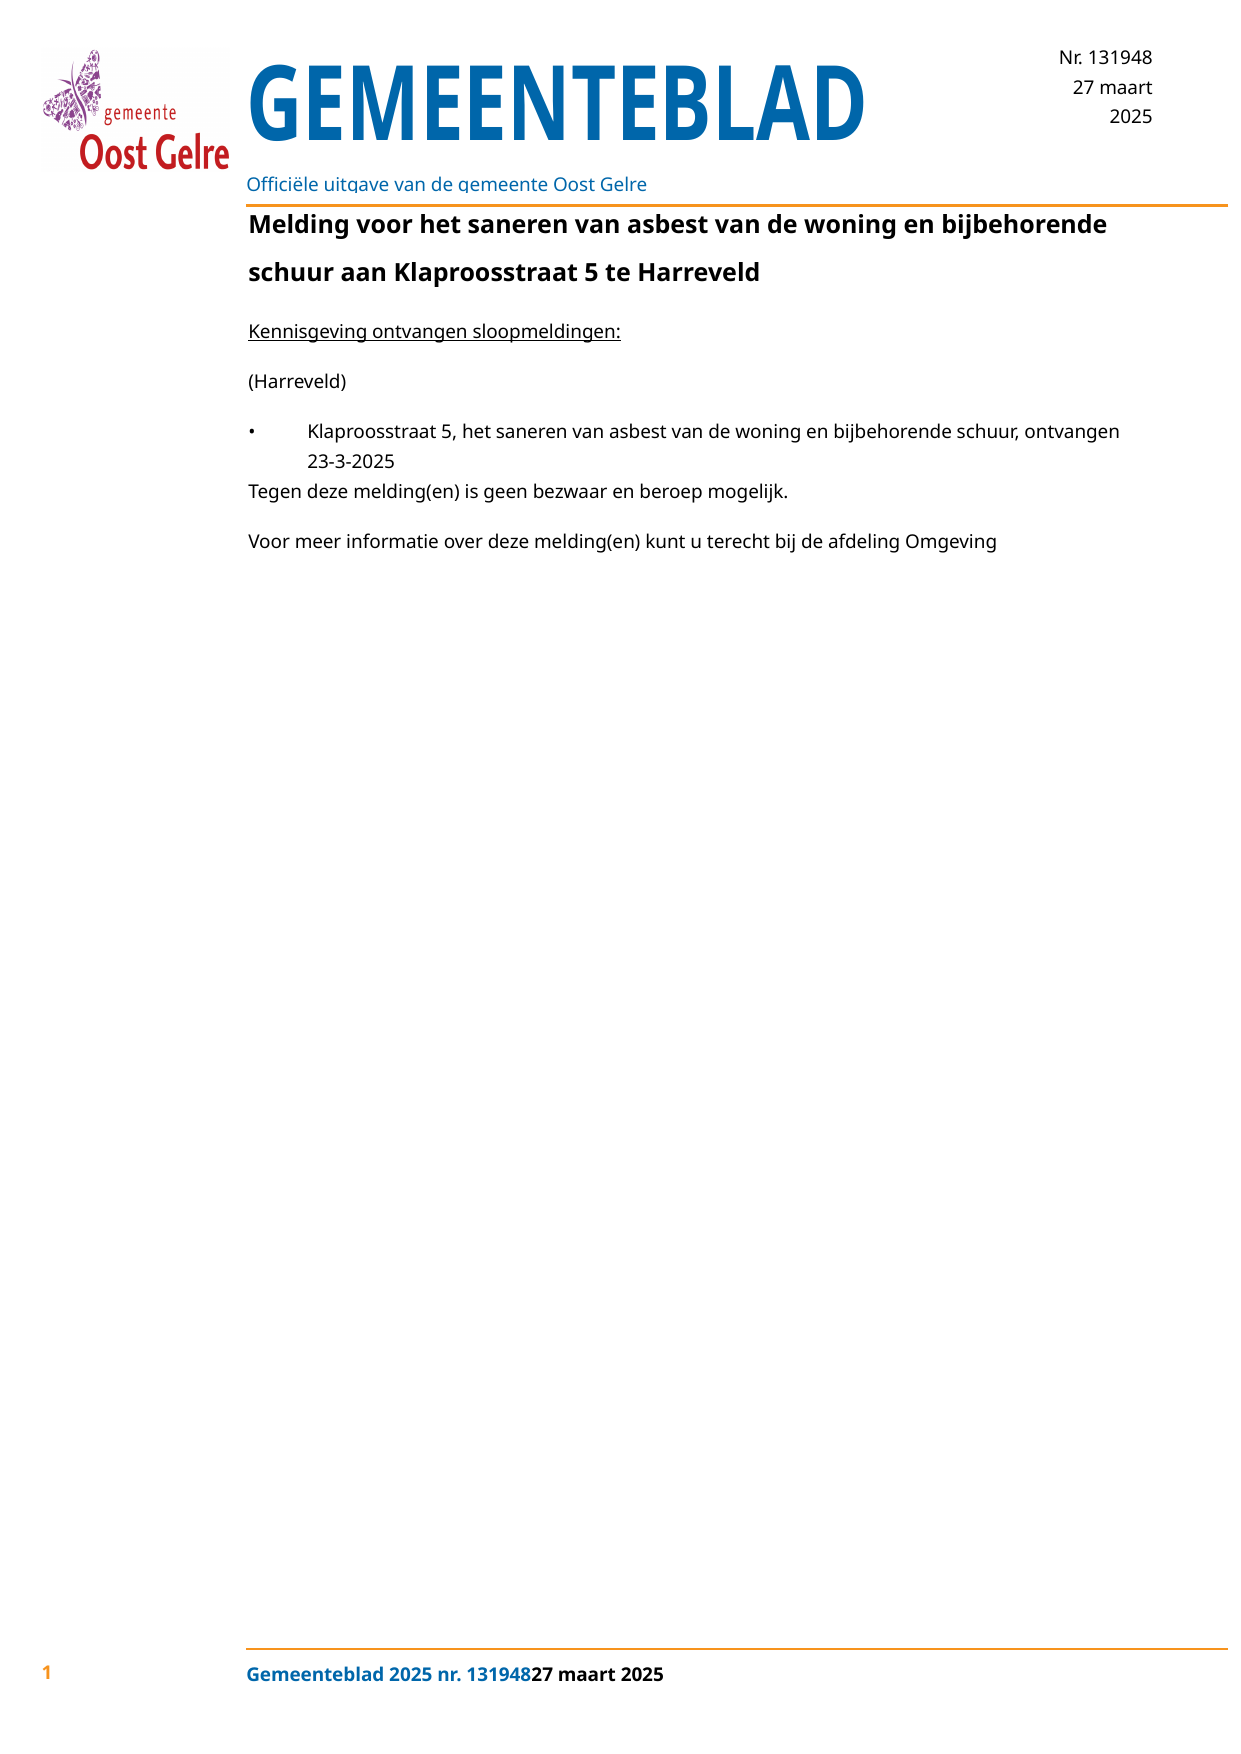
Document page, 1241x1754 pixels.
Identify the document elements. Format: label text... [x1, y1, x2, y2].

text Kennisgeving ontvangen sloopmeldingen: [248, 318, 1152, 344]
list Klaproosstraat 5, het saneren van asbest van de woning en bijbehorende schuur, ontvangen 23-3-2025 [248, 419, 1152, 474]
picture [41, 47, 231, 172]
text Tegen deze melding(en) is geen bezwaar en beroep mogelijk. [248, 478, 1152, 504]
text Melding voor het saneren van asbest van de woning en bijbehorende schuur aan Klaproosstraat 5 te Harreveld [248, 207, 1152, 288]
text Voor meer informatie over deze melding(en) kunt u terecht bij de afdeling Omgeving [248, 528, 1152, 554]
text (Harreveld) [248, 368, 1152, 394]
